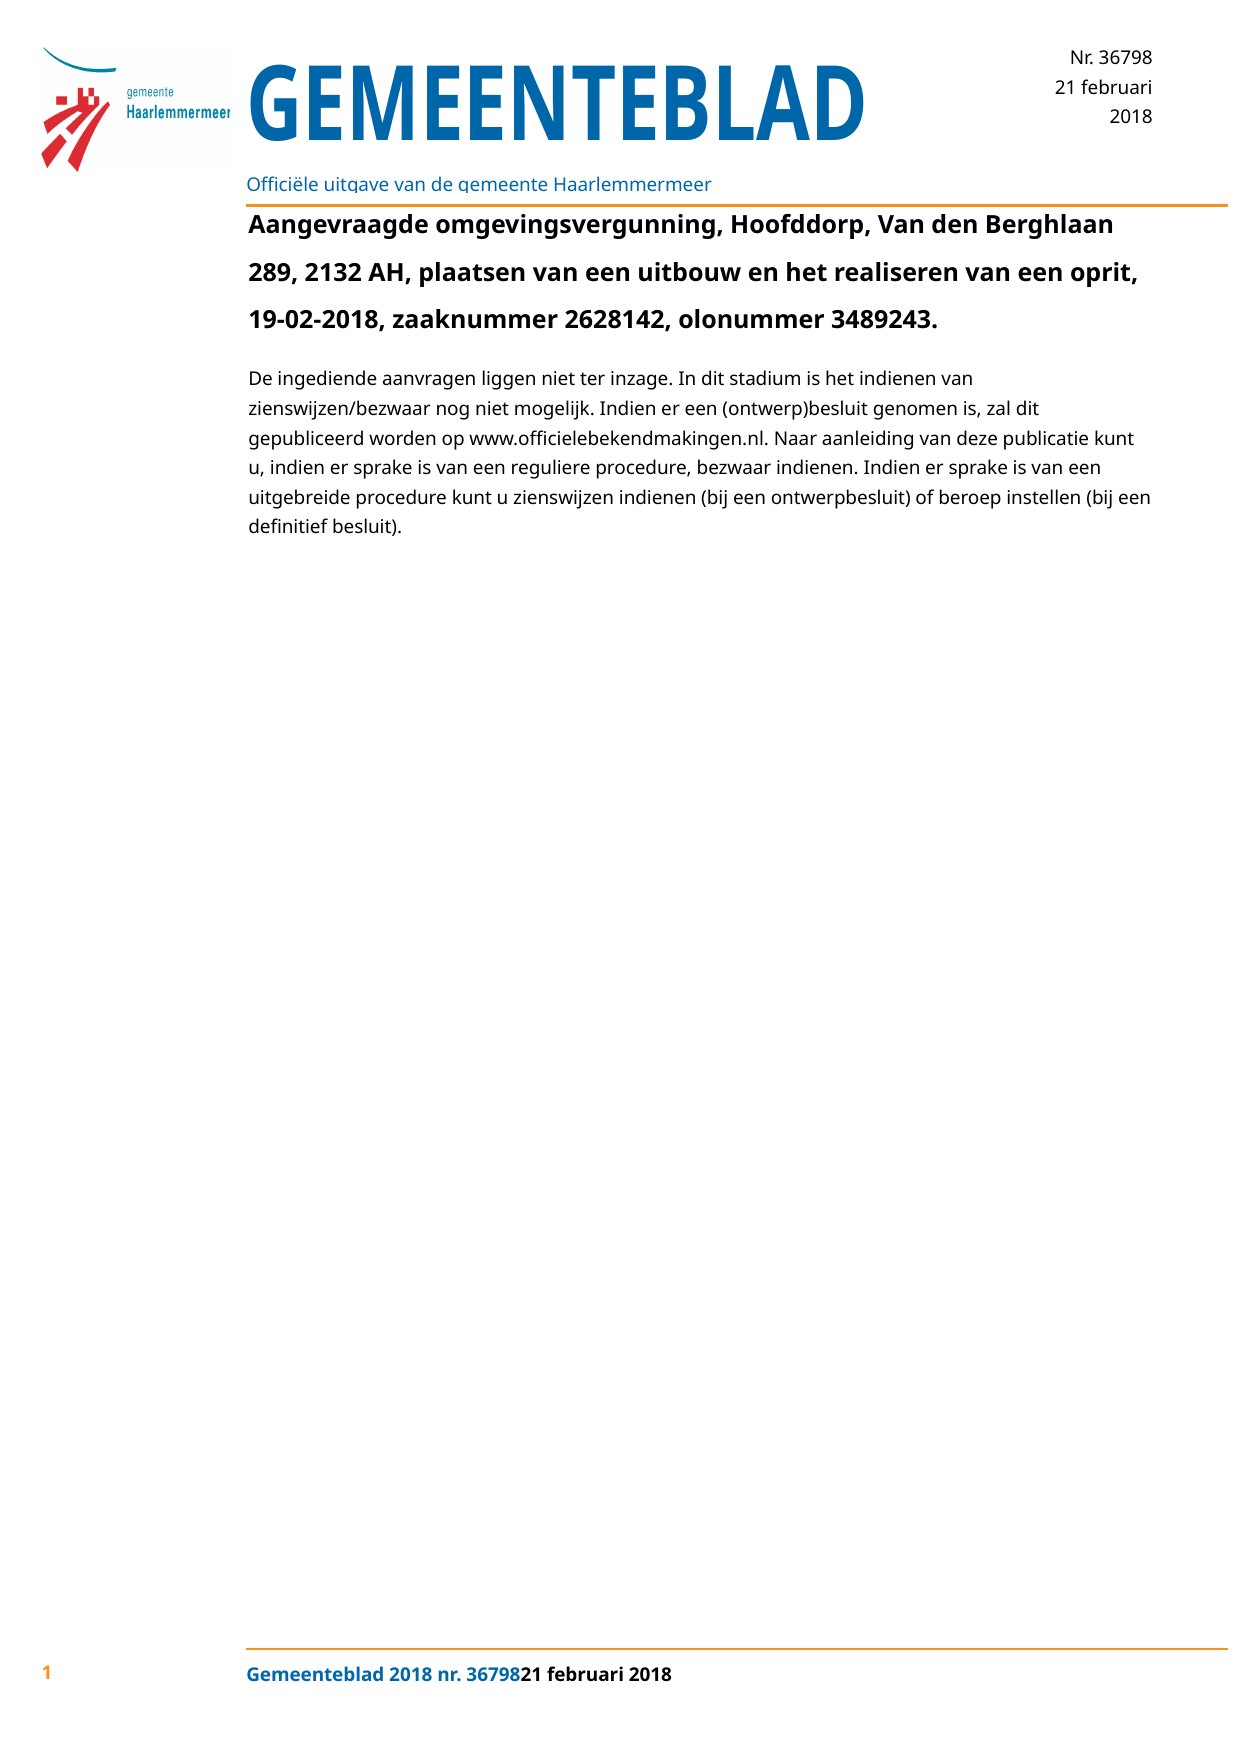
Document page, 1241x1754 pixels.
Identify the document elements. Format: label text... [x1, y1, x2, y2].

text De ingediende aanvragen liggen niet ter inzage. In dit stadium is het indienen van zienswijzen/bezwaar nog niet mogelijk. Indien er een (ontwerp)besluit genomen is, zal dit gepubliceerd worden op www.officielebekendmakingen.nl. Naar aanleiding van deze publicatie kunt u, indien er sprake is van een reguliere procedure, bezwaar indienen. Indien er sprake is van een uitgebreide procedure kunt u zienswijzen indienen (bij een ontwerpbesluit) of beroep instellen (bij een definitief besluit). [248, 366, 1152, 539]
picture [41, 47, 231, 172]
text Aangevraagde omgevingsvergunning, Hoofddorp, Van den Berghlaan 289, 2132 AH, plaatsen van een uitbouw en het realiseren van een oprit, 19-02-2018, zaaknummer 2628142, olonummer 3489243. [248, 207, 1152, 336]
